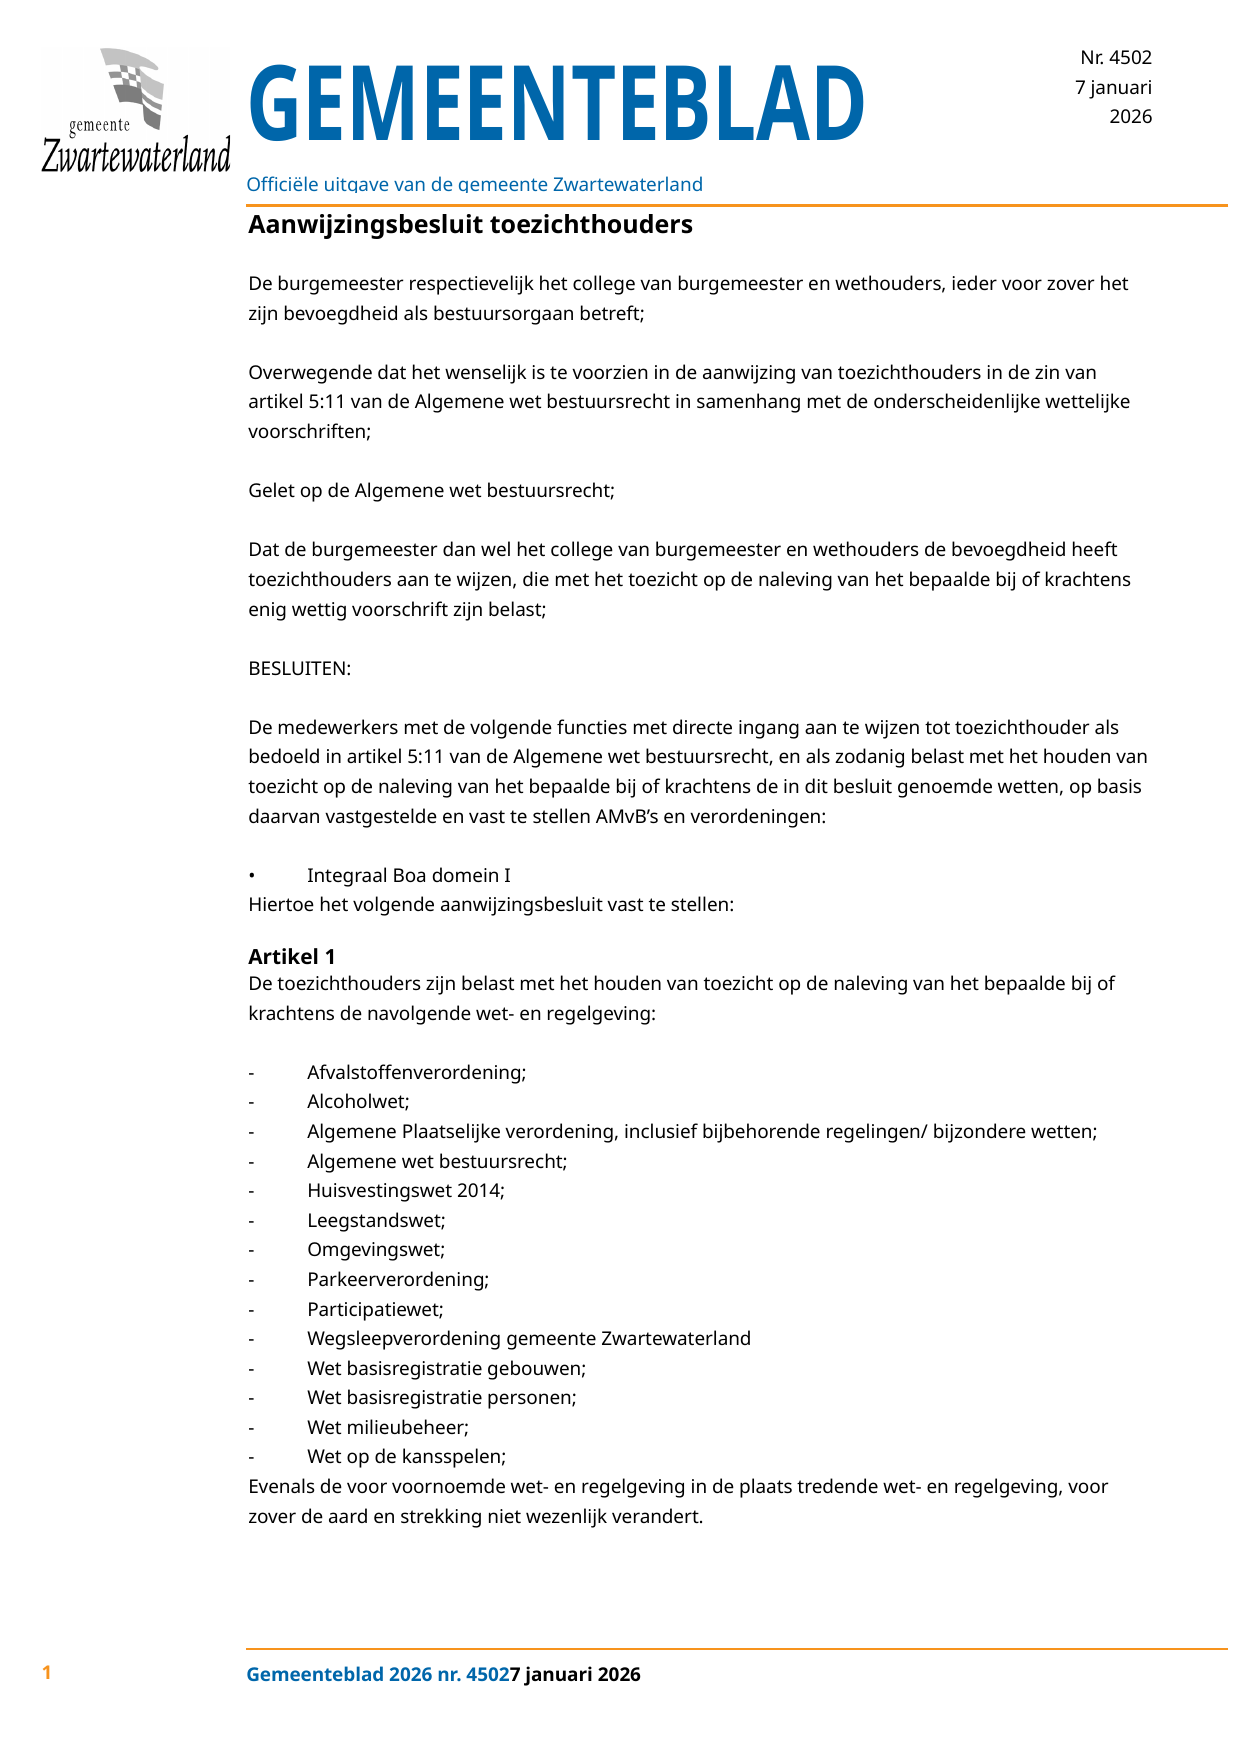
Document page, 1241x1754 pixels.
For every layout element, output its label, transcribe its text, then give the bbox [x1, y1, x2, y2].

text BESLUITEN: [248, 655, 1152, 681]
text De burgemeester respectievelijk het college van burgemeester en wethouders, ieder voor zover het zijn bevoegdheid als bestuursorgaan betreft; [248, 270, 1152, 326]
list Parkeerverordening; [248, 1266, 1152, 1292]
list Algemene Plaatselijke verordening, inclusief bijbehorende regelingen/ bijzondere wetten; [248, 1118, 1152, 1144]
list Wegsleepverordening gemeente Zwartewaterland [248, 1325, 1152, 1351]
text De toezichthouders zijn belast met het houden van toezicht op de naleving van het bepaalde bij of krachtens de navolgende wet- en regelgeving: [248, 970, 1152, 1026]
list Wet milieubeheer; [248, 1414, 1152, 1440]
list Alcoholwet; [248, 1089, 1152, 1114]
text Overwegende dat het wenselijk is te voorzien in de aanwijzing van toezichthouders in de zin van artikel 5:11 van de Algemene wet bestuursrecht in samenhang met de onderscheidenlijke wettelijke voorschriften; [248, 359, 1152, 444]
text Hiertoe het volgende aanwijzingsbesluit vast te stellen: [248, 892, 1152, 917]
list Wet basisregistratie gebouwen; [248, 1355, 1152, 1381]
text Evenals de voor voornoemde wet- en regelgeving in de plaats tredende wet- en regelgeving, voor zover de aard en strekking niet wezenlijk verandert. [248, 1473, 1152, 1529]
list Participatiewet; [248, 1296, 1152, 1322]
list Afvalstoffenverordening; [248, 1059, 1152, 1085]
text Gelet op de Algemene wet bestuursrecht; [248, 477, 1152, 503]
text Artikel 1 [248, 942, 1152, 970]
list Leegstandswet; [248, 1207, 1152, 1233]
text Dat de burgemeester dan wel het college van burgemeester en wethouders de bevoegdheid heeft toezichthouders aan te wijzen, die met het toezicht op de naleving van het bepaalde bij of krachtens enig wettig voorschrift zijn belast; [248, 537, 1152, 621]
list Wet op de kansspelen; [248, 1444, 1152, 1469]
list Integraal Boa domein I [248, 862, 1152, 888]
list Algemene wet bestuursrecht; [248, 1148, 1152, 1174]
list Huisvestingswet 2014; [248, 1177, 1152, 1203]
picture [41, 47, 231, 172]
text De medewerkers met de volgende functies met directe ingang aan te wijzen tot toezichthouder als bedoeld in artikel 5:11 van de Algemene wet bestuursrecht, en als zodanig belast met het houden van toezicht op de naleving van het bepaalde bij of krachtens de in dit besluit genoemde wetten, op basis daarvan vastgestelde en vast te stellen AMvB’s en verordeningen: [248, 714, 1152, 828]
list Wet basisregistratie personen; [248, 1384, 1152, 1410]
text Aanwijzingsbesluit toezichthouders [248, 207, 1152, 241]
list Omgevingswet; [248, 1237, 1152, 1262]
